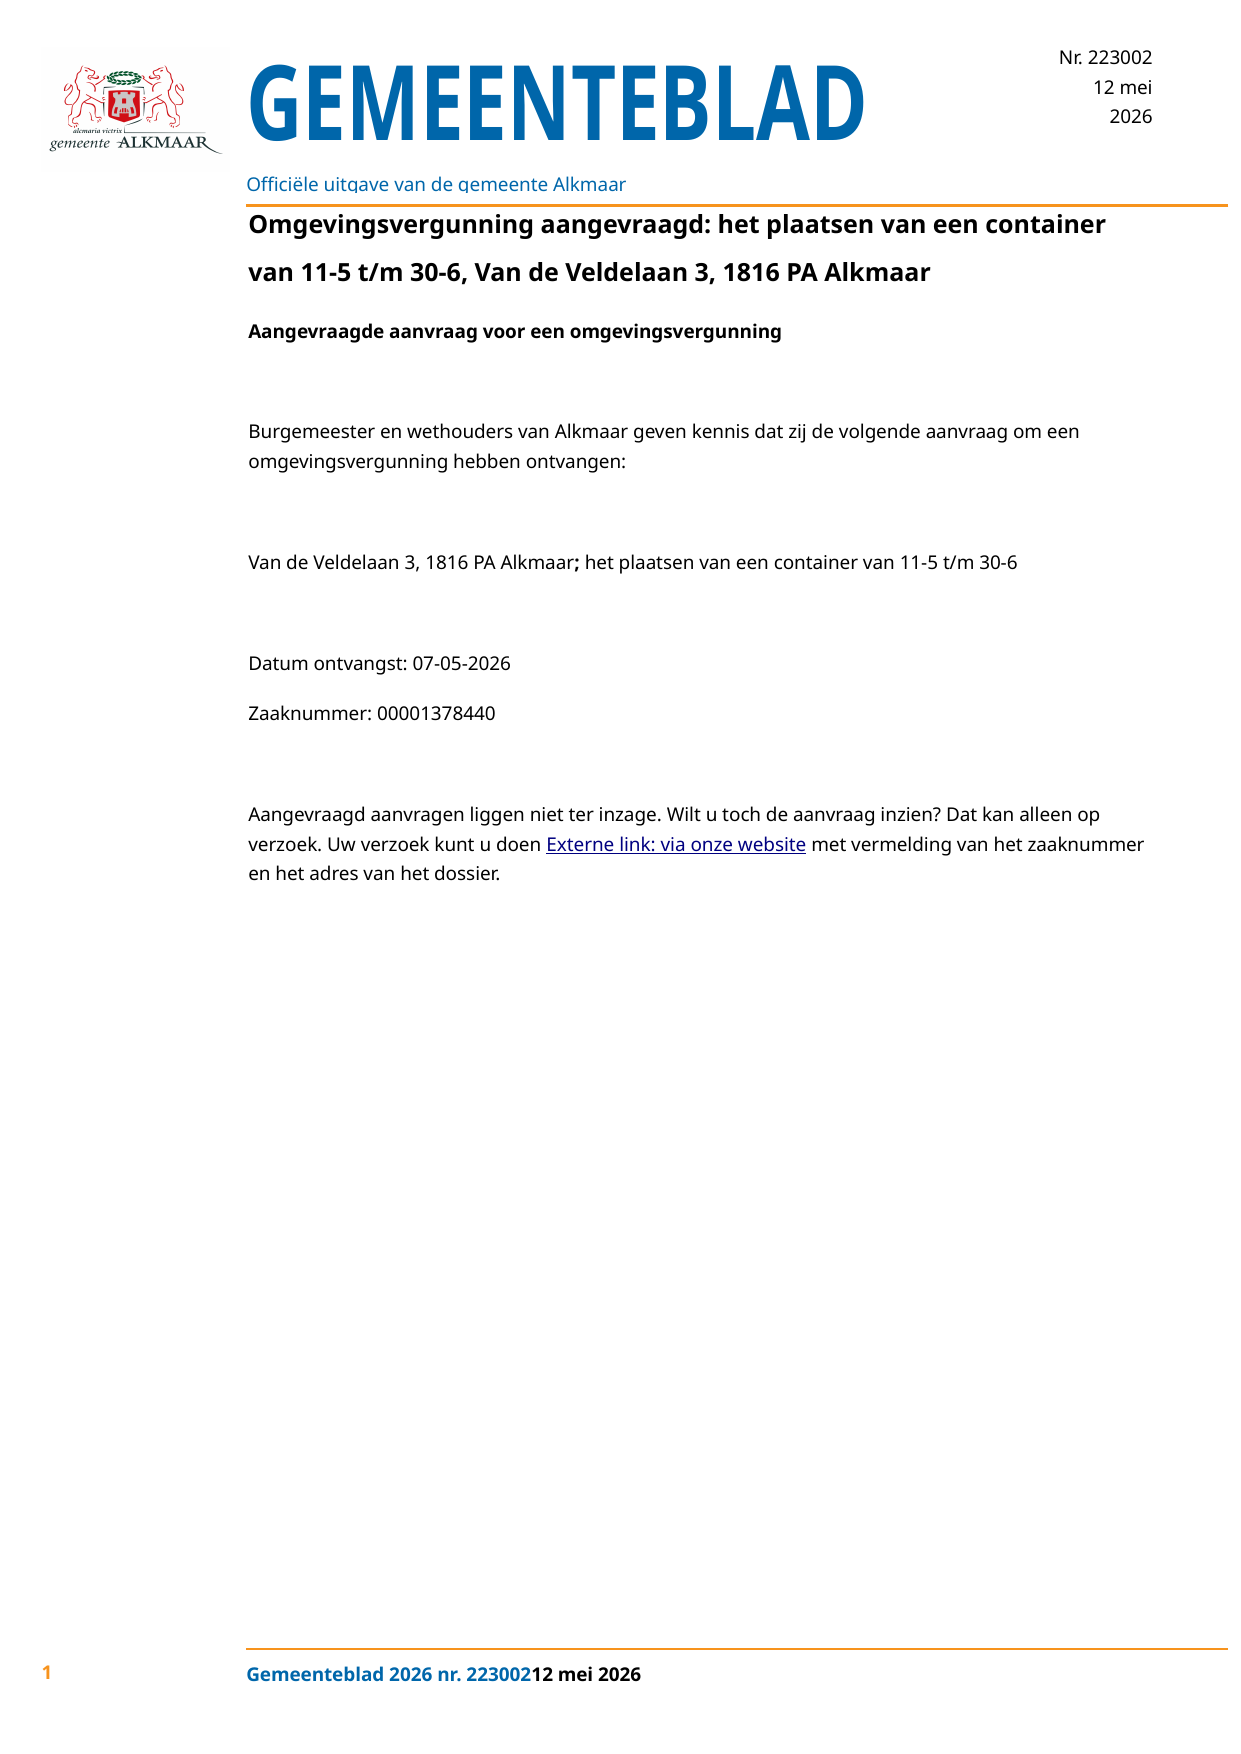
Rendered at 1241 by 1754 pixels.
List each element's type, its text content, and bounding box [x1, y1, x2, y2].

text Datum ontvangst: 07-05-2026 [248, 650, 1152, 676]
text Aangevraagde aanvraag voor een omgevingsvergunning [248, 318, 1152, 344]
text Zaaknummer: 00001378440 [248, 700, 1152, 726]
text Van de Veldelaan 3, 1816 PA Alkmaar; het plaatsen van een container van 11-5 t/m 30-6 [248, 549, 1152, 575]
text Aangevraagd aanvragen liggen niet ter inzage. Wilt u toch de aanvraag inzien? Dat kan alleen op verzoek. Uw verzoek kunt u doen Externe link: via onze website met vermelding van het zaaknummer en het adres van het dossier. [248, 801, 1152, 886]
picture [41, 47, 231, 172]
text Burgemeester en wethouders van Alkmaar geven kennis dat zij de volgende aanvraag om een omgevingsvergunning hebben ontvangen: [248, 419, 1152, 474]
text Omgevingsvergunning aangevraagd: het plaatsen van een container van 11-5 t/m 30-6, Van de Veldelaan 3, 1816 PA Alkmaar [248, 207, 1152, 288]
